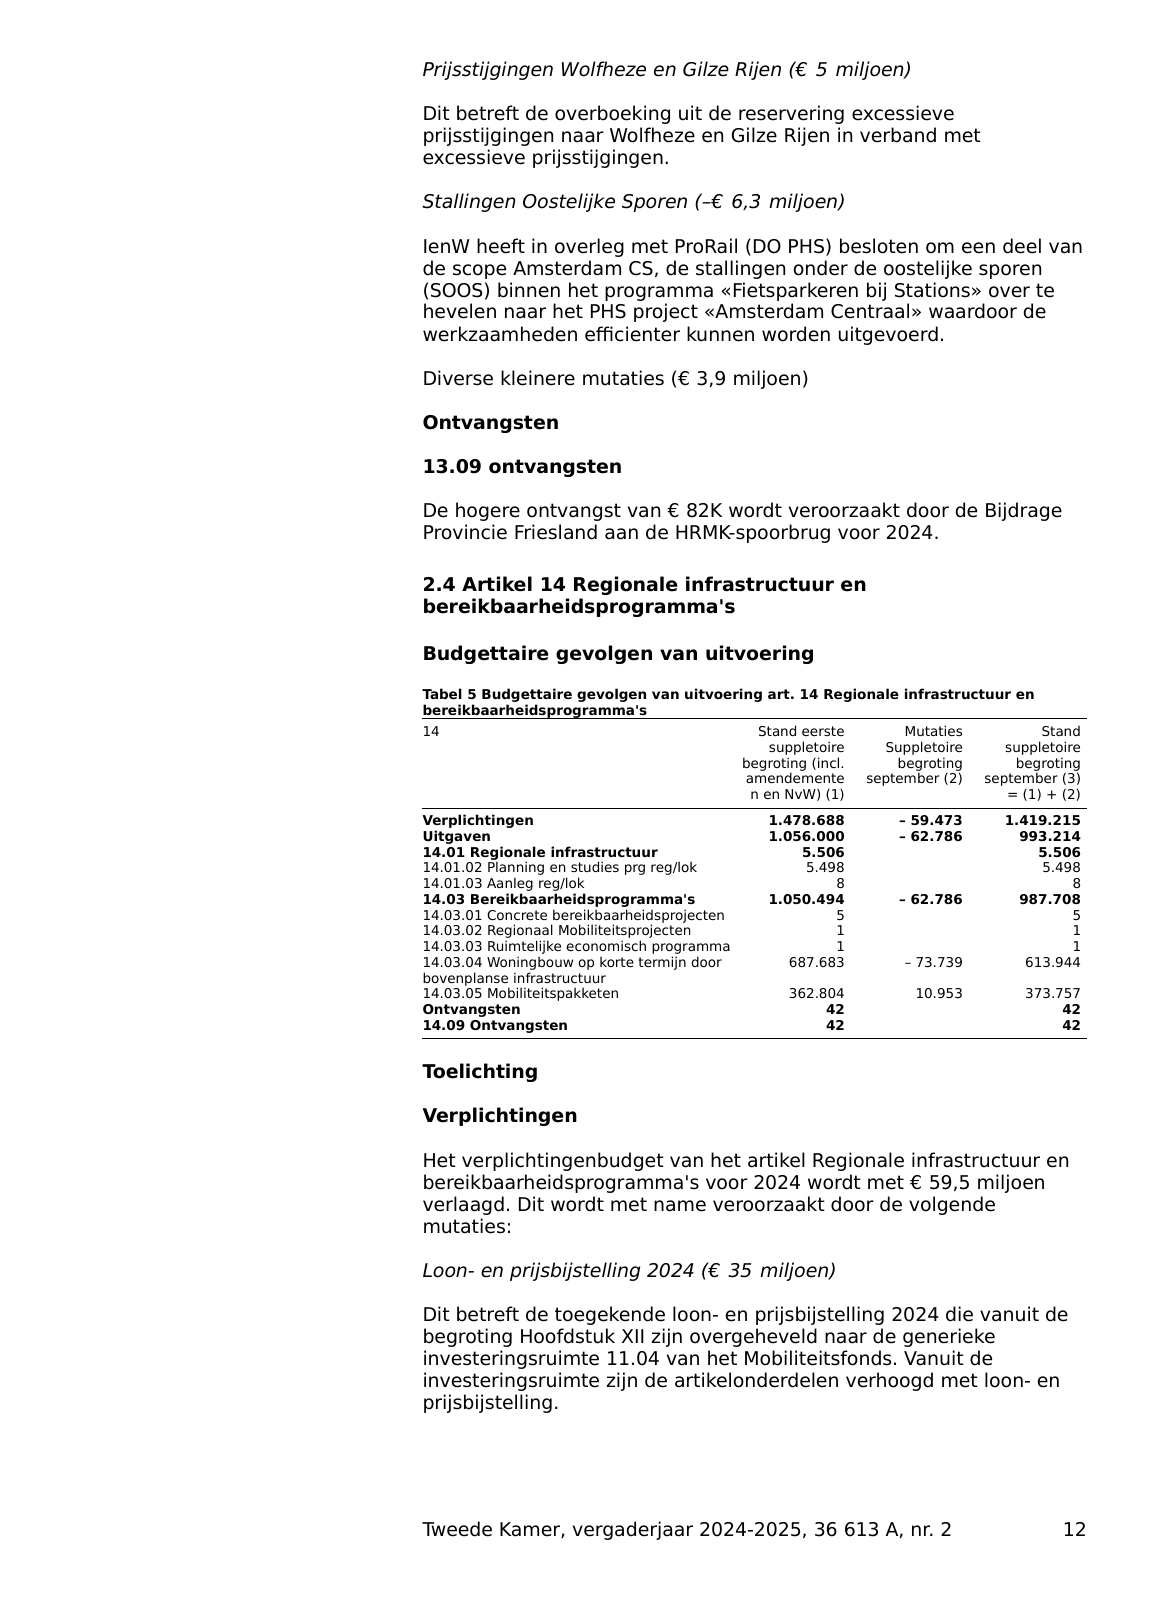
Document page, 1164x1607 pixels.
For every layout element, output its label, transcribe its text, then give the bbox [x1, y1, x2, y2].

table_cell 1 [969, 923, 1087, 939]
text Het verplichtingenbudget van het artikel Regionale infrastructuur en bereikbaarheidsprogramma's voor 2024 wordt met € 59,5 miljoen verlaagd. Dit wordt met name veroorzaakt door de volgende mutaties: [422, 1149, 1087, 1237]
table_cell 14.03.01 Concrete bereikbaarheidsprojecten [422, 908, 732, 923]
table_cell Mutaties Suppletoire begroting september (2) [850, 719, 968, 807]
table_cell 42 [969, 1002, 1087, 1018]
table_cell [850, 1002, 968, 1018]
table_cell 42 [732, 1018, 850, 1038]
table_cell 8 [732, 876, 850, 892]
subtitle Loon- en prijsbijstelling 2024 (€ 35 miljoen) [422, 1260, 1087, 1282]
table_cell 1.056.000 [732, 829, 850, 844]
table_cell 1.419.215 [969, 809, 1087, 829]
table_cell 14.01 Regionale infrastructuur [422, 845, 732, 860]
subtitle 2.4 Artikel 14 Regionale infrastructuur en bereikbaarheidsprogramma's [422, 574, 1087, 618]
table_cell Uitgaven [422, 829, 732, 844]
table_cell – 59.473 [850, 809, 968, 829]
table_cell 14 [422, 719, 732, 807]
table_cell Stand eerste suppletoire begroting (incl. amendementen en NvW) (1) [732, 719, 850, 807]
subtitle Prijsstijgingen Wolfheze en Gilze Rijen (€ 5 miljoen) [422, 59, 1087, 81]
subtitle Stallingen Oostelijke Sporen (–€ 6,3 miljoen) [422, 191, 1087, 213]
table_cell 1 [732, 939, 850, 955]
text Diverse kleinere mutaties (€ 3,9 miljoen) [422, 368, 1087, 389]
subtitle Ontvangsten [422, 412, 1087, 434]
table_cell 14.01.02 Planning en studies prg reg/lok [422, 860, 732, 876]
table_cell 5.498 [732, 860, 850, 876]
table_cell 42 [969, 1018, 1087, 1038]
text IenW heeft in overleg met ProRail (DO PHS) besloten om een deel van de scope Amsterdam CS, de stallingen onder de oostelijke sporen (SOOS) binnen het programma «Fietsparkeren bij Stations» over te hevelen naar het PHS project «Amsterdam Centraal» waardoor de werkzaamheden efficienter kunnen worden uitgevoerd. [422, 236, 1087, 345]
table_cell 373.757 [969, 986, 1087, 1002]
table_cell 1.050.494 [732, 892, 850, 907]
table_cell – 62.786 [850, 892, 968, 907]
table_cell 993.214 [969, 829, 1087, 844]
subtitle 13.09 ontvangsten [422, 456, 1087, 478]
table_cell 10.953 [850, 986, 968, 1002]
table_cell 5 [732, 908, 850, 923]
subtitle Budgettaire gevolgen van uitvoering [422, 643, 1087, 665]
table_cell 14.03.05 Mobiliteitspakketen [422, 986, 732, 1002]
table_cell [850, 939, 968, 955]
table_cell 14.03 Bereikbaarheidsprogramma's [422, 892, 732, 907]
table_cell Ontvangsten [422, 1002, 732, 1018]
table_cell 5.498 [969, 860, 1087, 876]
table_cell 5 [969, 908, 1087, 923]
subtitle Verplichtingen [422, 1105, 1087, 1127]
table_cell 8 [969, 876, 1087, 892]
table_cell 14.03.02 Regionaal Mobiliteitsprojecten [422, 923, 732, 939]
text Dit betreft de toegekende loon- en prijsbijstelling 2024 die vanuit de begroting Hoofdstuk XII zijn overgeheveld naar de generieke investeringsruimte 11.04 van het Mobiliteitsfonds. Vanuit de investeringsruimte zijn de artikelonderdelen verhoogd met loon- en prijsbijstelling. [422, 1304, 1087, 1414]
text De hogere ontvangst van € 82K wordt veroorzaakt door de Bijdrage Provincie Friesland aan de HRMK-spoorbrug voor 2024. [422, 500, 1087, 544]
table_cell 14.03.03 Ruimtelijke economisch programma [422, 939, 732, 955]
table_cell Stand suppletoire begroting september (3) = (1) + (2) [969, 719, 1087, 807]
table_cell 14.01.03 Aanleg reg/lok [422, 876, 732, 892]
table_cell [850, 908, 968, 923]
table_cell [850, 860, 968, 876]
table_cell 42 [732, 1002, 850, 1018]
subtitle Toelichting [422, 1061, 1087, 1083]
table_cell [850, 1018, 968, 1038]
table_cell 5.506 [969, 845, 1087, 860]
table_cell 362.804 [732, 986, 850, 1002]
table_cell [850, 876, 968, 892]
table_header Tabel 5 Budgettaire gevolgen van uitvoering art. 14 Regionale infrastructuur en bereikbaarheidsprogramma's [422, 687, 1087, 718]
table_cell 687.683 [732, 955, 850, 986]
table_cell – 73.739 [850, 955, 968, 986]
table_cell [850, 923, 968, 939]
table_cell Verplichtingen [422, 809, 732, 829]
table_cell [850, 845, 968, 860]
table_cell 1.478.688 [732, 809, 850, 829]
text Dit betreft de overboeking uit de reservering excessieve prijsstijgingen naar Wolfheze en Gilze Rijen in verband met excessieve prijsstijgingen. [422, 103, 1087, 169]
table_cell 14.09 Ontvangsten [422, 1018, 732, 1038]
table_cell 987.708 [969, 892, 1087, 907]
table_cell 613.944 [969, 955, 1087, 986]
table_cell 14.03.04 Woningbouw op korte termijn door bovenplanse infrastructuur [422, 955, 732, 986]
table_cell 5.506 [732, 845, 850, 860]
table_cell 1 [969, 939, 1087, 955]
table_cell – 62.786 [850, 829, 968, 844]
table_cell 1 [732, 923, 850, 939]
